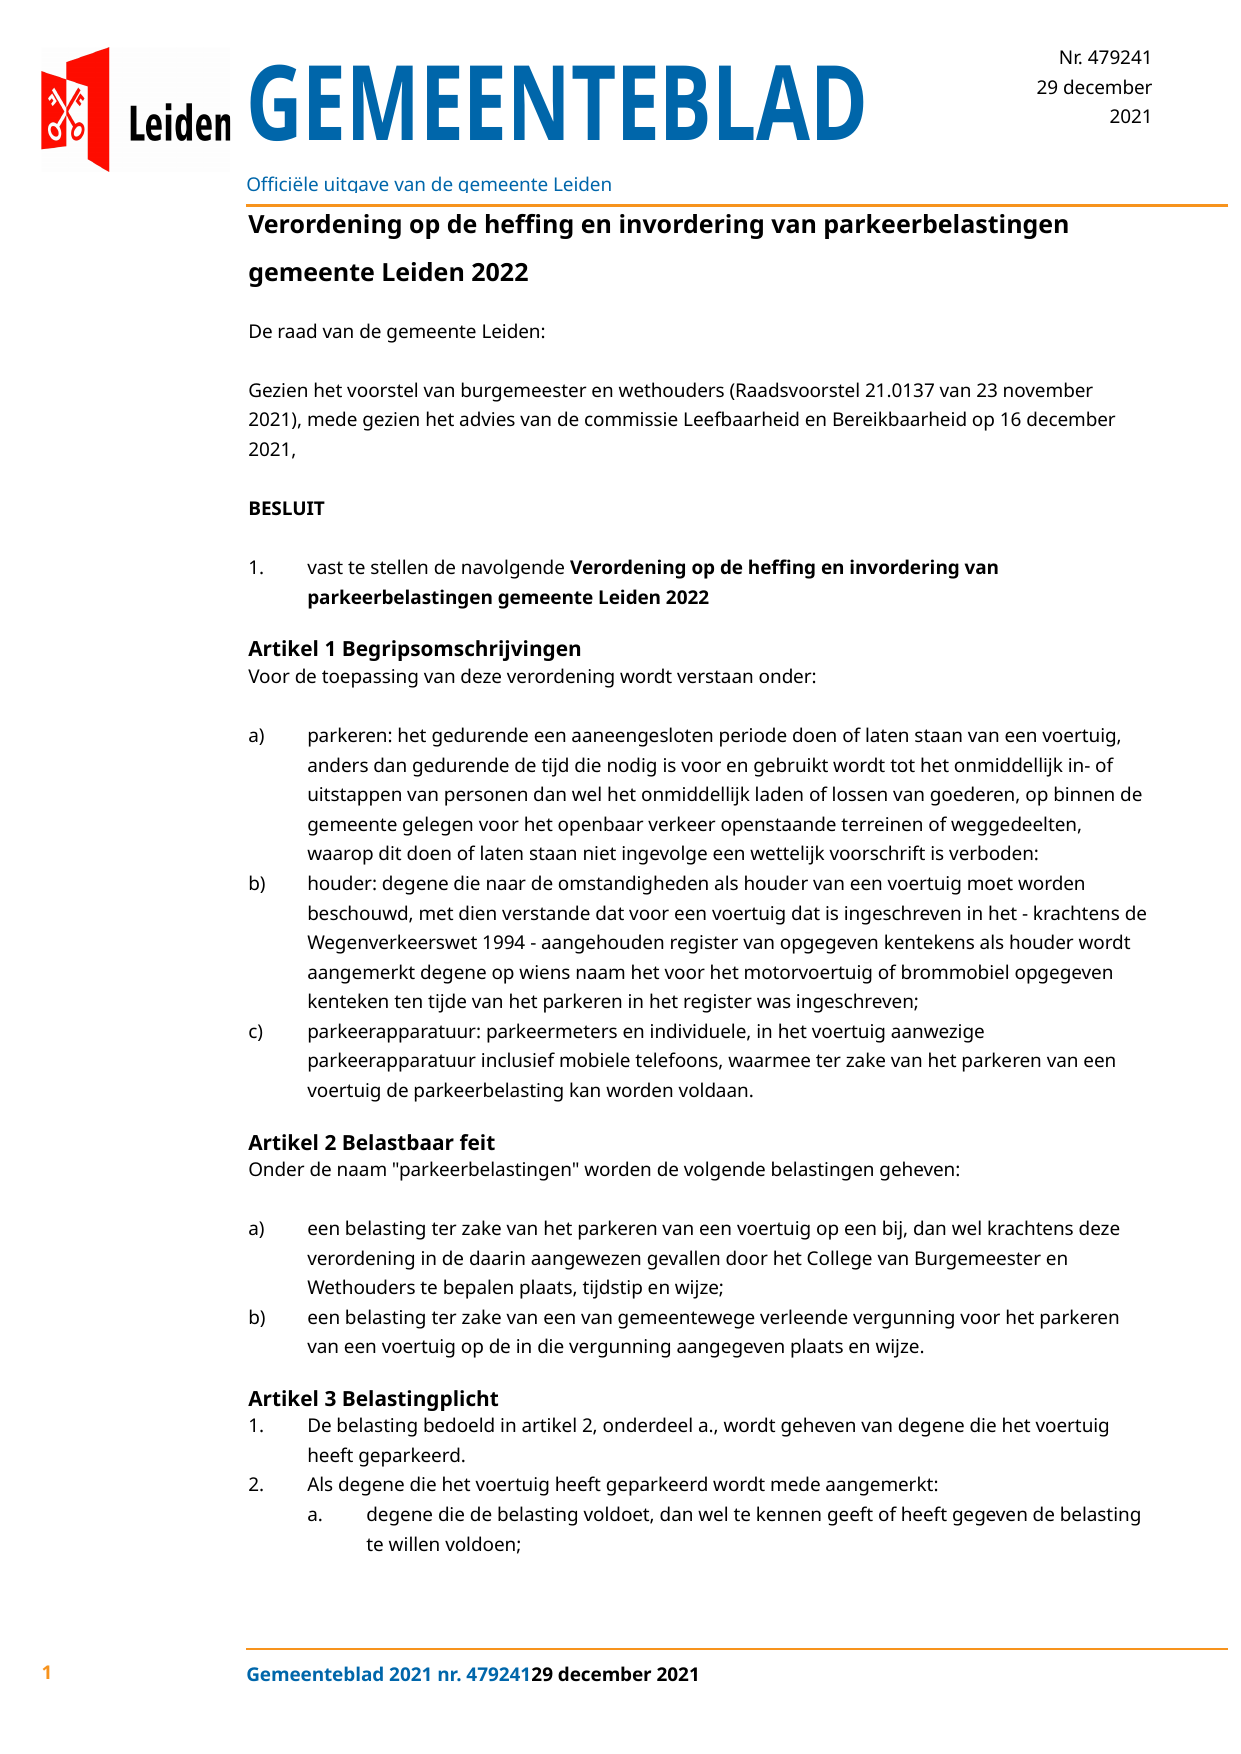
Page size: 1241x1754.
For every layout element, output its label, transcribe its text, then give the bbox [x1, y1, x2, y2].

text BESLUIT [248, 495, 1152, 521]
text Artikel 2 Belastbaar feit [248, 1128, 1152, 1156]
text Gezien het voorstel van burgemeester en wethouders (Raadsvoorstel 21.0137 van 23 november 2021), mede gezien het advies van de commissie Leefbaarheid en Bereikbaarheid op 16 december 2021, [248, 377, 1152, 462]
text Verordening op de heffing en invordering van parkeerbelastingen gemeente Leiden 2022 [248, 207, 1152, 288]
text Onder de naam "parkeerbelastingen" worden de volgende belastingen geheven: [248, 1156, 1152, 1182]
list een belasting ter zake van een van gemeentewege verleende vergunning voor het parkeren van een voertuig op de in die vergunning aangegeven plaats en wijze. [248, 1304, 1152, 1359]
list een belasting ter zake van het parkeren van een voertuig op een bij, dan wel krachtens deze verordening in de daarin aangewezen gevallen door het College van Burgemeester en Wethouders te bepalen plaats, tijdstip en wijze; [248, 1215, 1152, 1300]
list De belasting bedoeld in artikel 2, onderdeel a., wordt geheven van degene die het voertuig heeft geparkeerd. [248, 1412, 1152, 1468]
list parkeerapparatuur: parkeermeters en individuele, in het voertuig aanwezige parkeerapparatuur inclusief mobiele telefoons, waarmee ter zake van het parkeren van een voertuig de parkeerbelasting kan worden voldaan. [248, 1018, 1152, 1103]
list vast te stellen de navolgende Verordening op de heffing en invordering van parkeerbelastingen gemeente Leiden 2022 [248, 554, 1152, 610]
picture [41, 47, 231, 172]
text Artikel 1 Begripsomschrijvingen [248, 634, 1152, 663]
list degene die de belasting voldoet, dan wel te kennen geeft of heeft gegeven de belasting te willen voldoen; [307, 1501, 1152, 1556]
list parkeren: het gedurende een aaneengesloten periode doen of laten staan van een voertuig, anders dan gedurende de tijd die nodig is voor en gebruikt wordt tot het onmiddellijk in- of uitstappen van personen dan wel het onmiddellijk laden of lossen van goederen, op binnen de gemeente gelegen voor het openbaar verkeer openstaande terreinen of weggedeelten, waarop dit doen of laten staan niet ingevolge een wettelijk voorschrift is verboden: [248, 722, 1152, 866]
text De raad van de gemeente Leiden: [248, 318, 1152, 344]
list Als degene die het voertuig heeft geparkeerd wordt mede aangemerkt: [248, 1472, 1152, 1497]
text Artikel 3 Belastingplicht [248, 1384, 1152, 1412]
list houder: degene die naar de omstandigheden als houder van een voertuig moet worden beschouwd, met dien verstande dat voor een voertuig dat is ingeschreven in het - krachtens de Wegenverkeerswet 1994 - aangehouden register van opgegeven kentekens als houder wordt aangemerkt degene op wiens naam het voor het motorvoertuig of brommobiel opgegeven kenteken ten tijde van het parkeren in het register was ingeschreven; [248, 870, 1152, 1014]
text Voor de toepassing van deze verordening wordt verstaan onder: [248, 663, 1152, 689]
